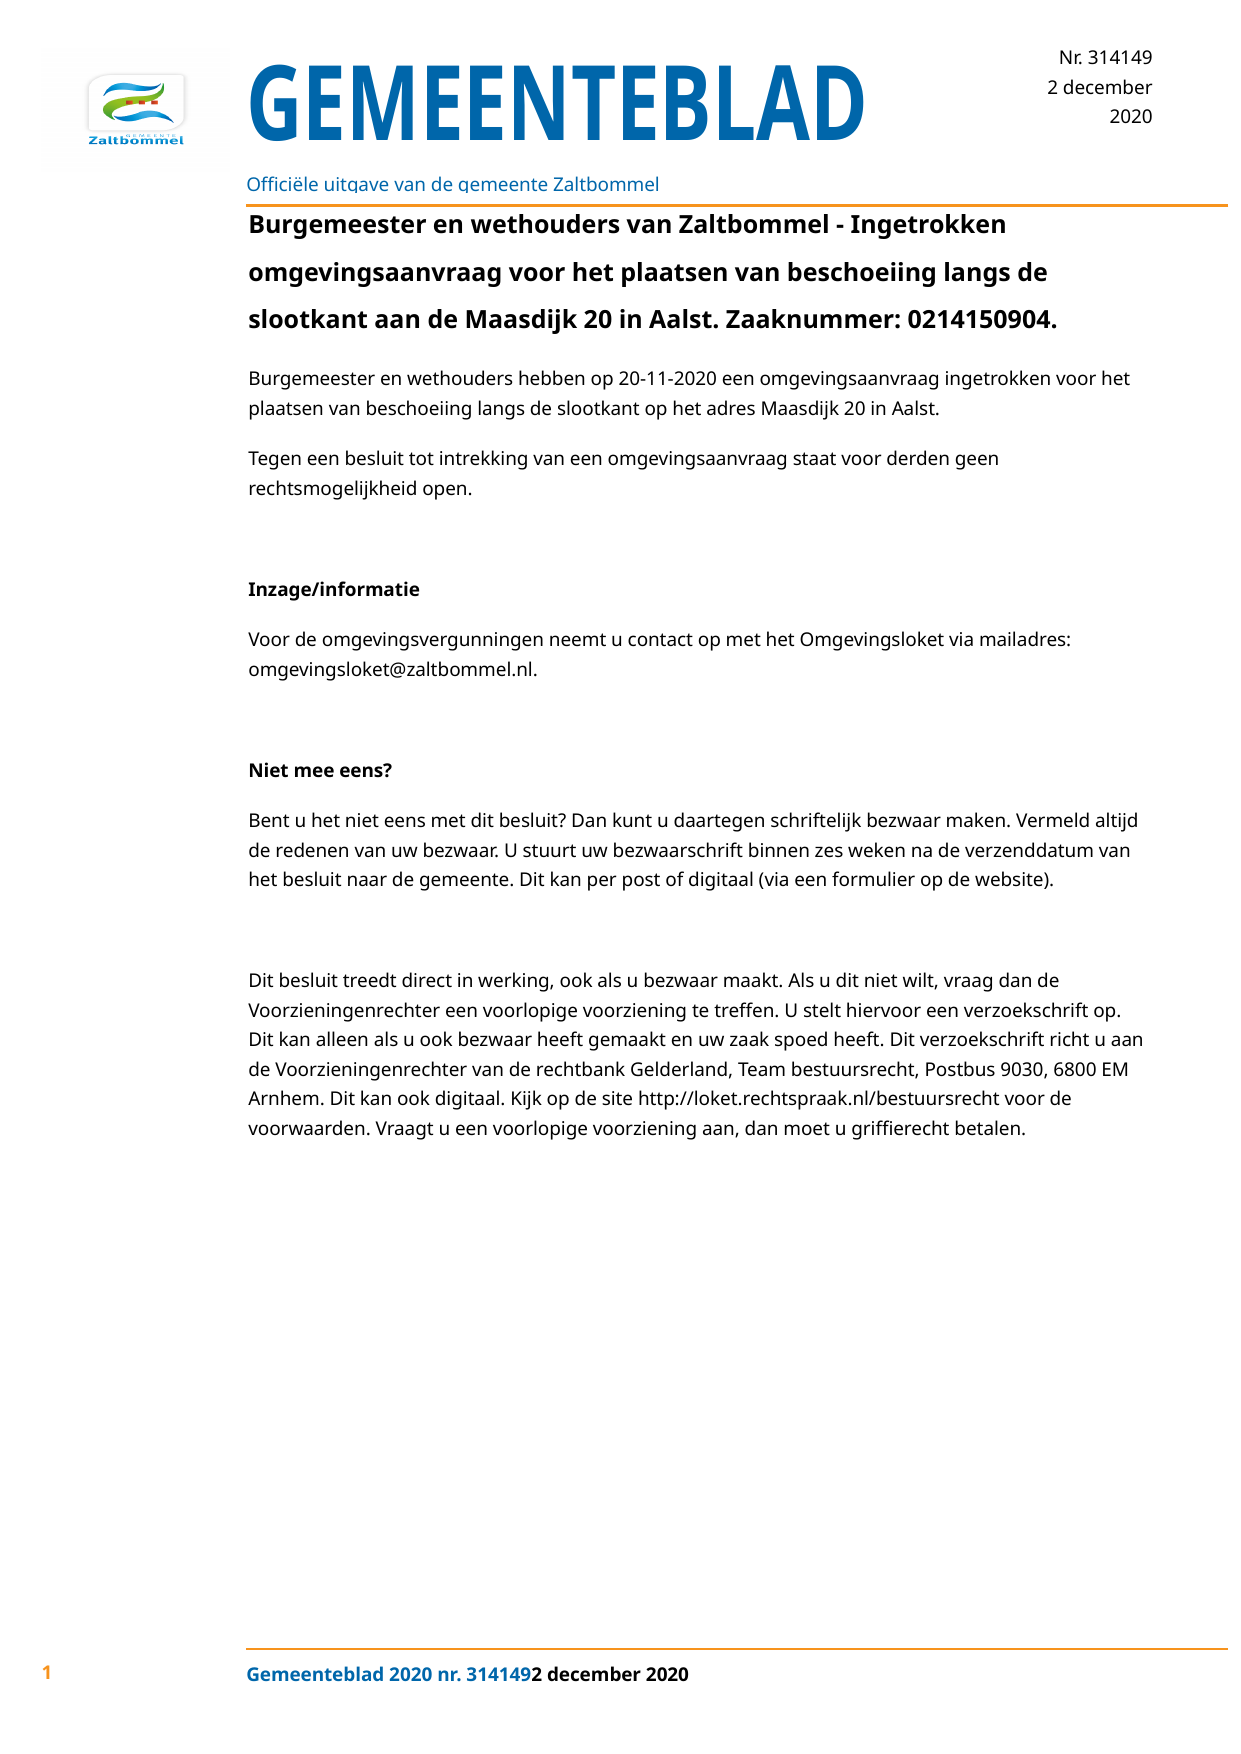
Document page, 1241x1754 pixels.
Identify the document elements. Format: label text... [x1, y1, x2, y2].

text Niet mee eens? [248, 757, 1152, 782]
text Dit besluit treedt direct in werking, ook als u bezwaar maakt. Als u dit niet wilt, vraag dan de Voorzieningenrechter een voorlopige voorziening te treffen. U stelt hiervoor een verzoekschrift op. Dit kan alleen als u ook bezwaar heeft gemaakt en uw zaak spoed heeft. Dit verzoekschrift richt u aan de Voorzieningenrechter van de rechtbank Gelderland, Team bestuursrecht, Postbus 9030, 6800 EM Arnhem. Dit kan ook digitaal. Kijk op de site http://loket.rechtspraak.nl/bestuursrecht voor de voorwaarden. Vraagt u een voorlopige voorziening aan, dan moet u griffierecht betalen. [248, 967, 1152, 1141]
text Burgemeester en wethouders hebben op 20-11-2020 een omgevingsaanvraag ingetrokken voor het plaatsen van beschoeiing langs de slootkant op het adres Maasdijk 20 in Aalst. [248, 366, 1152, 421]
text Bent u het niet eens met dit besluit? Dan kunt u daartegen schriftelijk bezwaar maken. Vermeld altijd de redenen van uw bezwaar. U stuurt uw bezwaarschrift binnen zes weken na de verzenddatum van het besluit naar de gemeente. Dit kan per post of digitaal (via een formulier op de website). [248, 807, 1152, 892]
text Inzage/informatie [248, 576, 1152, 602]
text Tegen een besluit tot intrekking van een omgevingsaanvraag staat voor derden geen rechtsmogelijkheid open. [248, 446, 1152, 501]
picture [41, 47, 231, 172]
text Burgemeester en wethouders van Zaltbommel - Ingetrokken omgevingsaanvraag voor het plaatsen van beschoeiing langs de slootkant aan de Maasdijk 20 in Aalst. Zaaknummer: 0214150904. [248, 207, 1152, 336]
text Voor de omgevingsvergunningen neemt u contact op met het Omgevingsloket via mailadres: omgevingsloket@zaltbommel.nl. [248, 626, 1152, 682]
